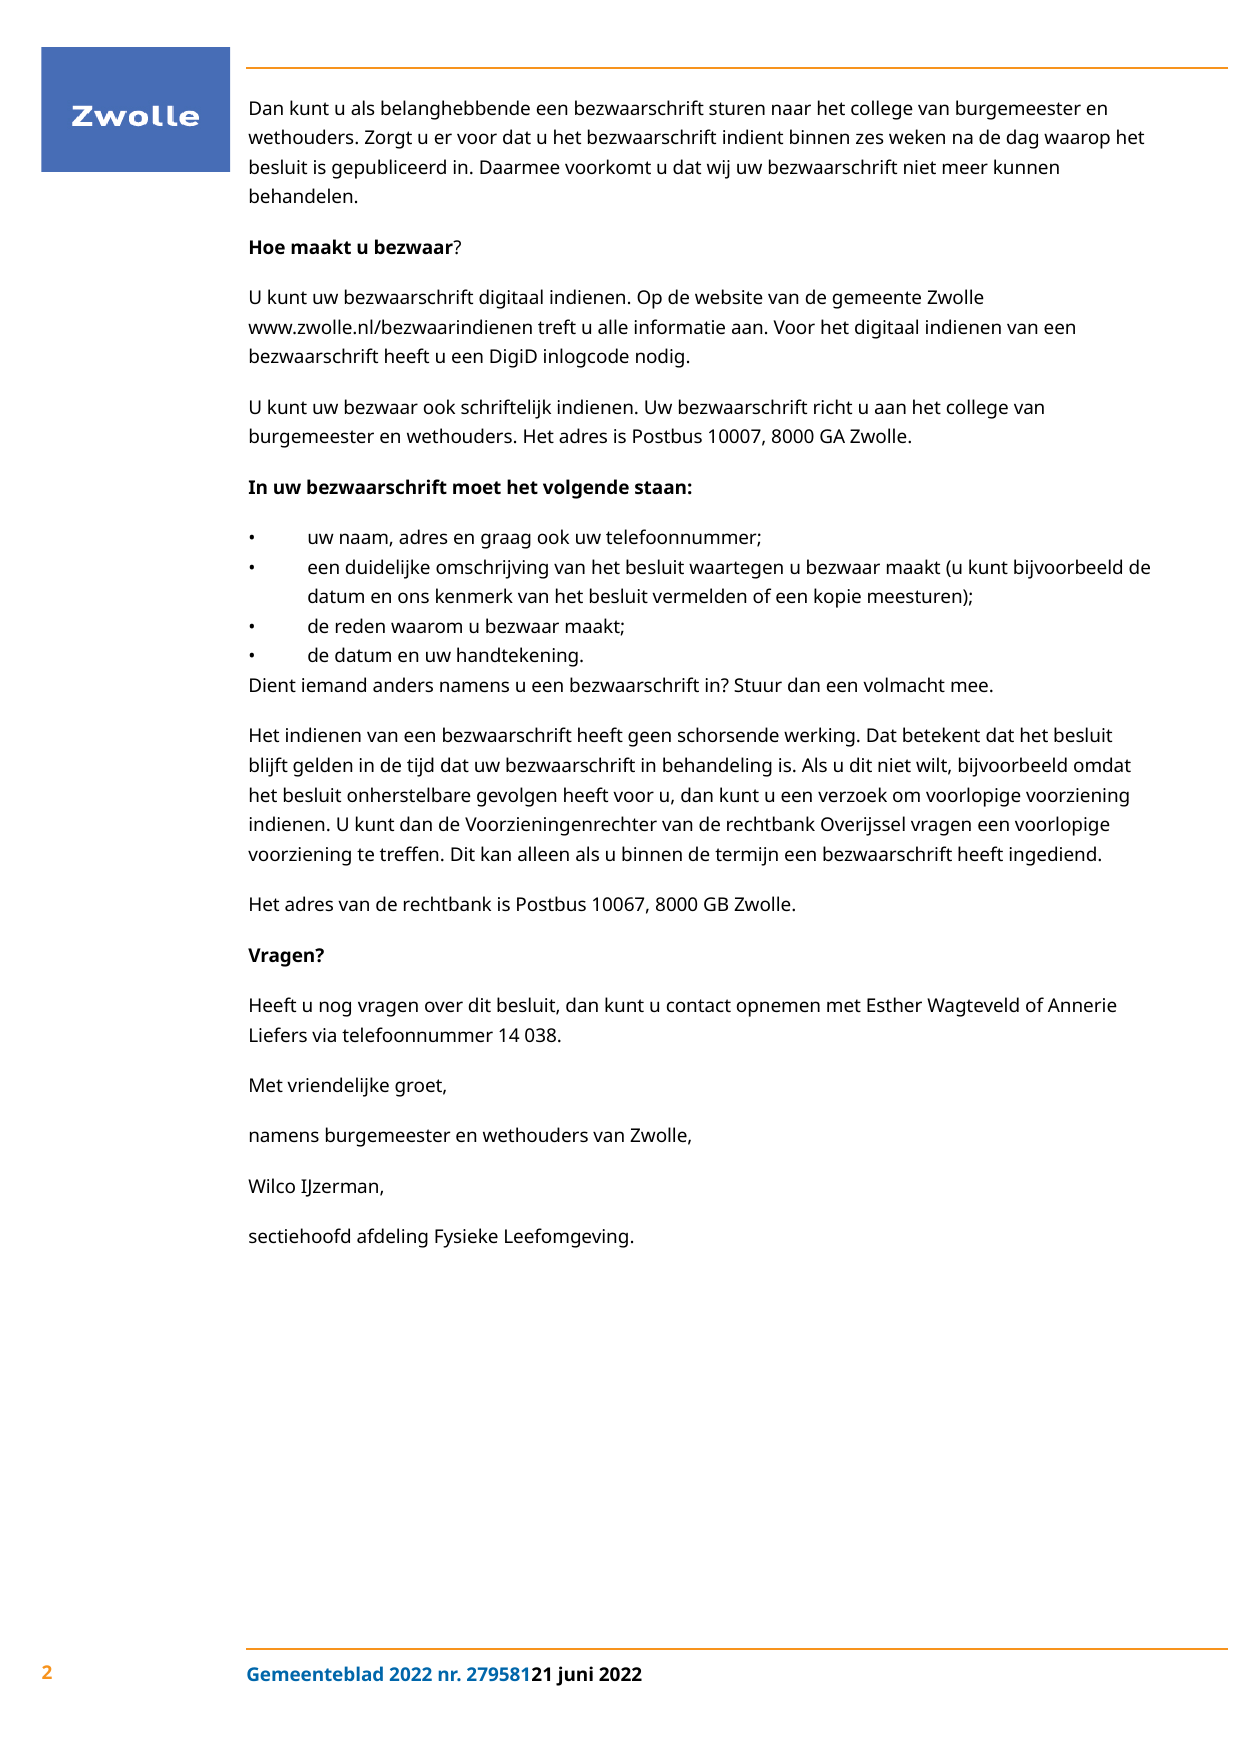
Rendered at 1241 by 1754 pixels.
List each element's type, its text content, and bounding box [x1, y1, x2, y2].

list een duidelijke omschrijving van het besluit waartegen u bezwaar maakt (u kunt bijvoorbeeld de datum en ons kenmerk van het besluit vermelden of een kopie meesturen); [248, 554, 1152, 609]
text U kunt uw bezwaar ook schriftelijk indienen. Uw bezwaarschrift richt u aan het college van burgemeester en wethouders. Het adres is Postbus 10007, 8000 GA Zwolle. [248, 394, 1152, 449]
text Het adres van de rechtbank is Postbus 10067, 8000 GB Zwolle. [248, 891, 1152, 917]
text Hoe maakt u bezwaar? [248, 234, 1152, 260]
text In uw bezwaarschrift moet het volgende staan: [248, 474, 1152, 500]
picture [41, 47, 231, 172]
list de datum en uw handtekening. [248, 643, 1152, 668]
text Dan kunt u als belanghebbende een bezwaarschrift sturen naar het college van burgemeester en wethouders. Zorgt u er voor dat u het bezwaarschrift indient binnen zes weken na de dag waarop het besluit is gepubliceerd in. Daarmee voorkomt u dat wij uw bezwaarschrift niet meer kunnen behandelen. [248, 95, 1152, 209]
text Met vriendelijke groet, [248, 1072, 1152, 1098]
text namens burgemeester en wethouders van Zwolle, [248, 1123, 1152, 1148]
list de reden waarom u bezwaar maakt; [248, 613, 1152, 639]
text Het indienen van een bezwaarschrift heeft geen schorsende werking. Dat betekent dat het besluit blijft gelden in de tijd dat uw bezwaarschrift in behandeling is. Als u dit niet wilt, bijvoorbeeld omdat het besluit onherstelbare gevolgen heeft voor u, dan kunt u een verzoek om voorlopige voorziening indienen. U kunt dan de Voorzieningenrechter van de rechtbank Overijssel vragen een voorlopige voorziening te treffen. Dit kan alleen als u binnen de termijn een bezwaarschrift heeft ingediend. [248, 723, 1152, 867]
text Dient iemand anders namens u een bezwaarschrift in? Stuur dan een volmacht mee. [248, 672, 1152, 698]
text Vragen? [248, 942, 1152, 968]
text sectiehoofd afdeling Fysieke Leefomgeving. [248, 1223, 1152, 1249]
list uw naam, adres en graag ook uw telefoonnummer; [248, 524, 1152, 550]
text U kunt uw bezwaarschrift digitaal indienen. Op de website van de gemeente Zwolle www.zwolle.nl/bezwaarindienen treft u alle informatie aan. Voor het digitaal indienen van een bezwaarschrift heeft u een DigiD inlogcode nodig. [248, 284, 1152, 369]
text Wilco IJzerman, [248, 1173, 1152, 1199]
text Heeft u nog vragen over dit besluit, dan kunt u contact opnemen met Esther Wagteveld of Annerie Liefers via telefoonnummer 14 038. [248, 992, 1152, 1048]
